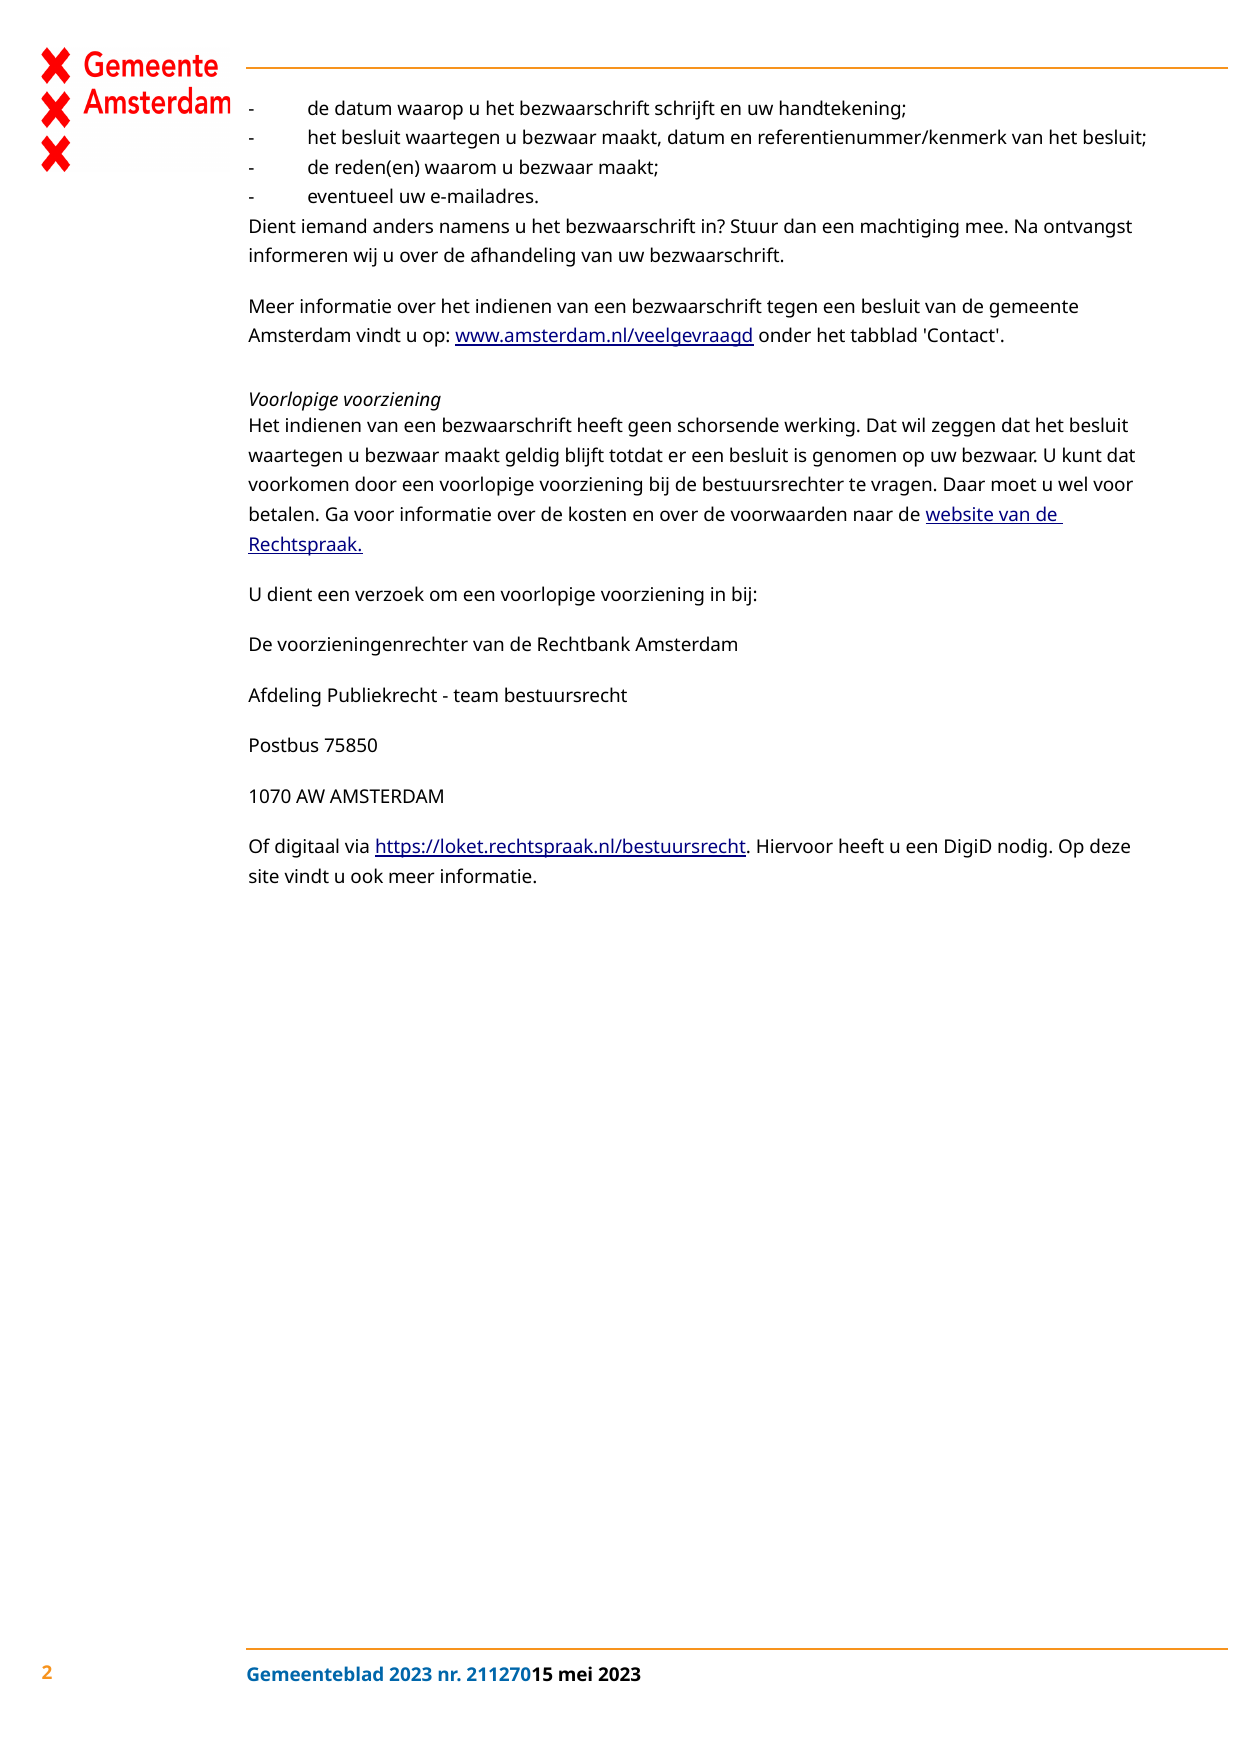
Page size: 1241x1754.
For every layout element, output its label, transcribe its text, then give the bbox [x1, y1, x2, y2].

text Postbus 75850 [248, 732, 1152, 758]
list het besluit waartegen u bezwaar maakt, datum en referentienummer/kenmerk van het besluit; [248, 124, 1152, 150]
text Voorlopige voorziening [248, 387, 1152, 412]
text U dient een verzoek om een voorlopige voorziening in bij: [248, 581, 1152, 607]
list eventueel uw e-mailadres. [248, 183, 1152, 209]
list de datum waarop u het bezwaarschrift schrijft en uw handtekening; [248, 95, 1152, 121]
text Afdeling Publiekrecht - team bestuursrecht [248, 682, 1152, 708]
picture [41, 47, 231, 172]
text 1070 AW AMSTERDAM [248, 783, 1152, 808]
text Dient iemand anders namens u het bezwaarschrift in? Stuur dan een machtiging mee. Na ontvangst informeren wij u over de afhandeling van uw bezwaarschrift. [248, 213, 1152, 268]
text Het indienen van een bezwaarschrift heeft geen schorsende werking. Dat wil zeggen dat het besluit waartegen u bezwaar maakt geldig blijft totdat er een besluit is genomen op uw bezwaar. U kunt dat voorkomen door een voorlopige voorziening bij de bestuursrechter te vragen. Daar moet u wel voor betalen. Ga voor informatie over de kosten en over de voorwaarden naar de website van de Rechtspraak. [248, 412, 1152, 556]
list de reden(en) waarom u bezwaar maakt; [248, 154, 1152, 180]
text De voorzieningenrechter van de Rechtbank Amsterdam [248, 632, 1152, 657]
text Of digitaal via https://loket.rechtspraak.nl/bestuursrecht. Hiervoor heeft u een DigiD nodig. Op deze site vindt u ook meer informatie. [248, 833, 1152, 888]
text Meer informatie over het indienen van een bezwaarschrift tegen een besluit van de gemeente Amsterdam vindt u op: www.amsterdam.nl/veelgevraagd onder het tabblad 'Contact'. [248, 293, 1152, 348]
